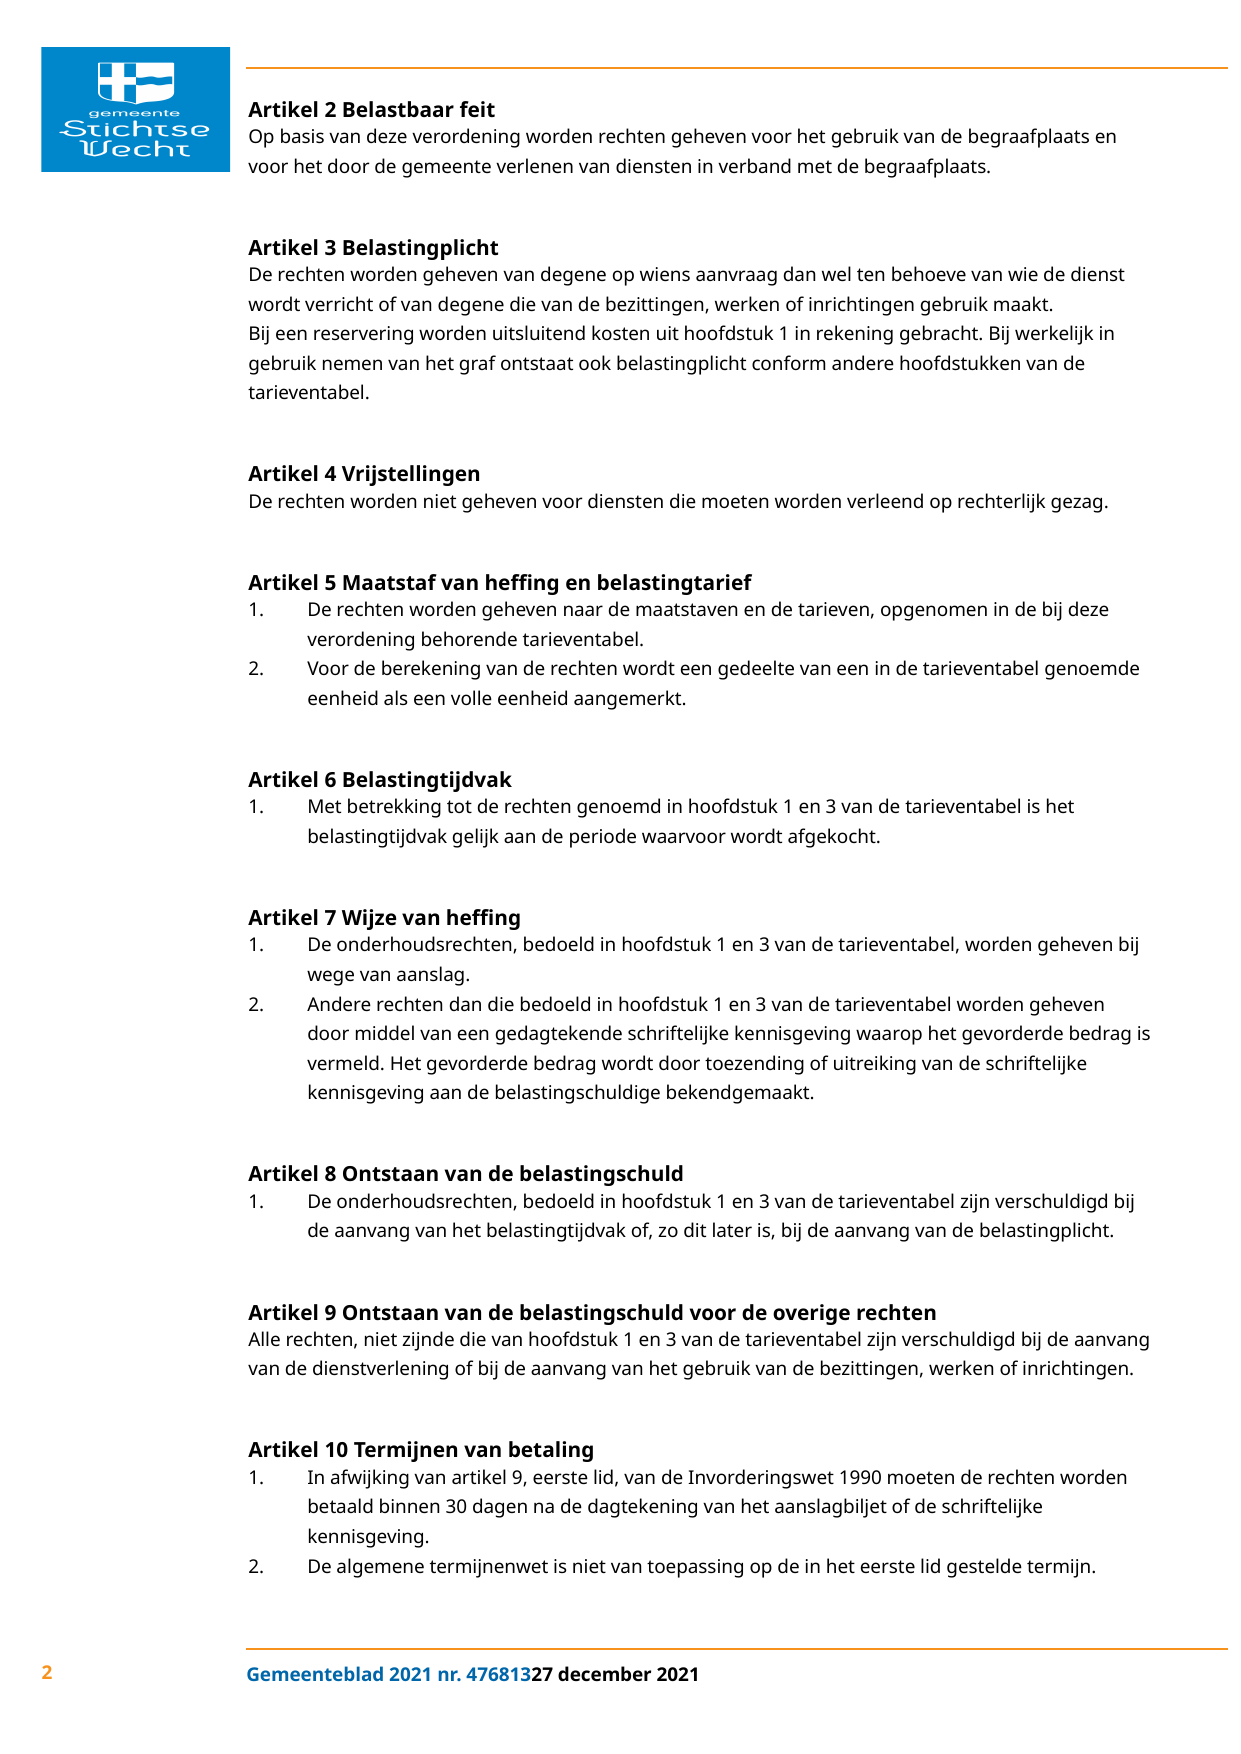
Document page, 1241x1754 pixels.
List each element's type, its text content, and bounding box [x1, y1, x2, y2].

text Alle rechten, niet zijnde die van hoofdstuk 1 en 3 van de tarieventabel zijn verschuldigd bij de aanvang van de dienstverlening of bij de aanvang van het gebruik van de bezittingen, werken of inrichtingen. [248, 1326, 1152, 1381]
text Artikel 4 Vrijstellingen [248, 459, 1152, 488]
text Op basis van deze verordening worden rechten geheven voor het gebruik van de begraafplaats en voor het door de gemeente verlenen van diensten in verband met de begraafplaats. [248, 123, 1152, 178]
text Artikel 2 Belastbaar feit [248, 95, 1152, 123]
text De rechten worden geheven van degene op wiens aanvraag dan wel ten behoeve van wie de dienst wordt verricht of van degene die van de bezittingen, werken of inrichtingen gebruik maakt. [248, 261, 1152, 317]
picture [137, 63, 174, 103]
list Met betrekking tot de rechten genoemd in hoofdstuk 1 en 3 van de tarieventabel is het belastingtijdvak gelijk aan de periode waarvoor wordt afgekocht. [248, 794, 1152, 849]
text Artikel 5 Maatstaf van heffing en belastingtarief [248, 568, 1152, 596]
text Artikel 10 Termijnen van betaling [248, 1436, 1152, 1464]
text Artikel 3 Belastingplicht [248, 233, 1152, 261]
text De rechten worden niet geheven voor diensten die moeten worden verleend op rechterlijk gezag. [248, 488, 1152, 514]
text Artikel 9 Ontstaan van de belastingschuld voor de overige rechten [248, 1298, 1152, 1326]
list De onderhoudsrechten, bedoeld in hoofdstuk 1 en 3 van de tarieventabel zijn verschuldigd bij de aanvang van het belastingtijdvak of, zo dit later is, bij de aanvang van de belastingplicht. [248, 1188, 1152, 1243]
text Bij een reservering worden uitsluitend kosten uit hoofdstuk 1 in rekening gebracht. Bij werkelijk in gebruik nemen van het graf ontstaat ook belastingplicht conform andere hoofdstukken van de tarieventabel. [248, 320, 1152, 405]
list In afwijking van artikel 9, eerste lid, van de Invorderingswet 1990 moeten de rechten worden betaald binnen 30 dagen na de dagtekening van het aanslagbiljet of de schriftelijke kennisgeving. [248, 1464, 1152, 1549]
list Voor de berekening van de rechten wordt een gedeelte van een in de tarieventabel genoemde eenheid als een volle eenheid aangemerkt. [248, 656, 1152, 711]
text Artikel 7 Wijze van heffing [248, 903, 1152, 932]
text Artikel 6 Belastingtijdvak [248, 765, 1152, 794]
list Andere rechten dan die bedoeld in hoofdstuk 1 en 3 van de tarieventabel worden geheven door middel van een gedagtekende schriftelijke kennisgeving waarop het gevorderde bedrag is vermeld. Het gevorderde bedrag wordt door toezending of uitreiking van de schriftelijke kennisgeving aan de belastingschuldige bekendgemaakt. [248, 991, 1152, 1105]
picture [99, 63, 135, 101]
list De onderhoudsrechten, bedoeld in hoofdstuk 1 en 3 van de tarieventabel, worden geheven bij wege van aanslag. [248, 932, 1152, 987]
list De rechten worden geheven naar de maatstaven en de tarieven, opgenomen in de bij deze verordening behorende tarieventabel. [248, 596, 1152, 652]
text Artikel 8 Ontstaan van de belastingschuld [248, 1159, 1152, 1188]
list De algemene termijnenwet is niet van toepassing op de in het eerste lid gestelde termijn. [248, 1553, 1152, 1578]
